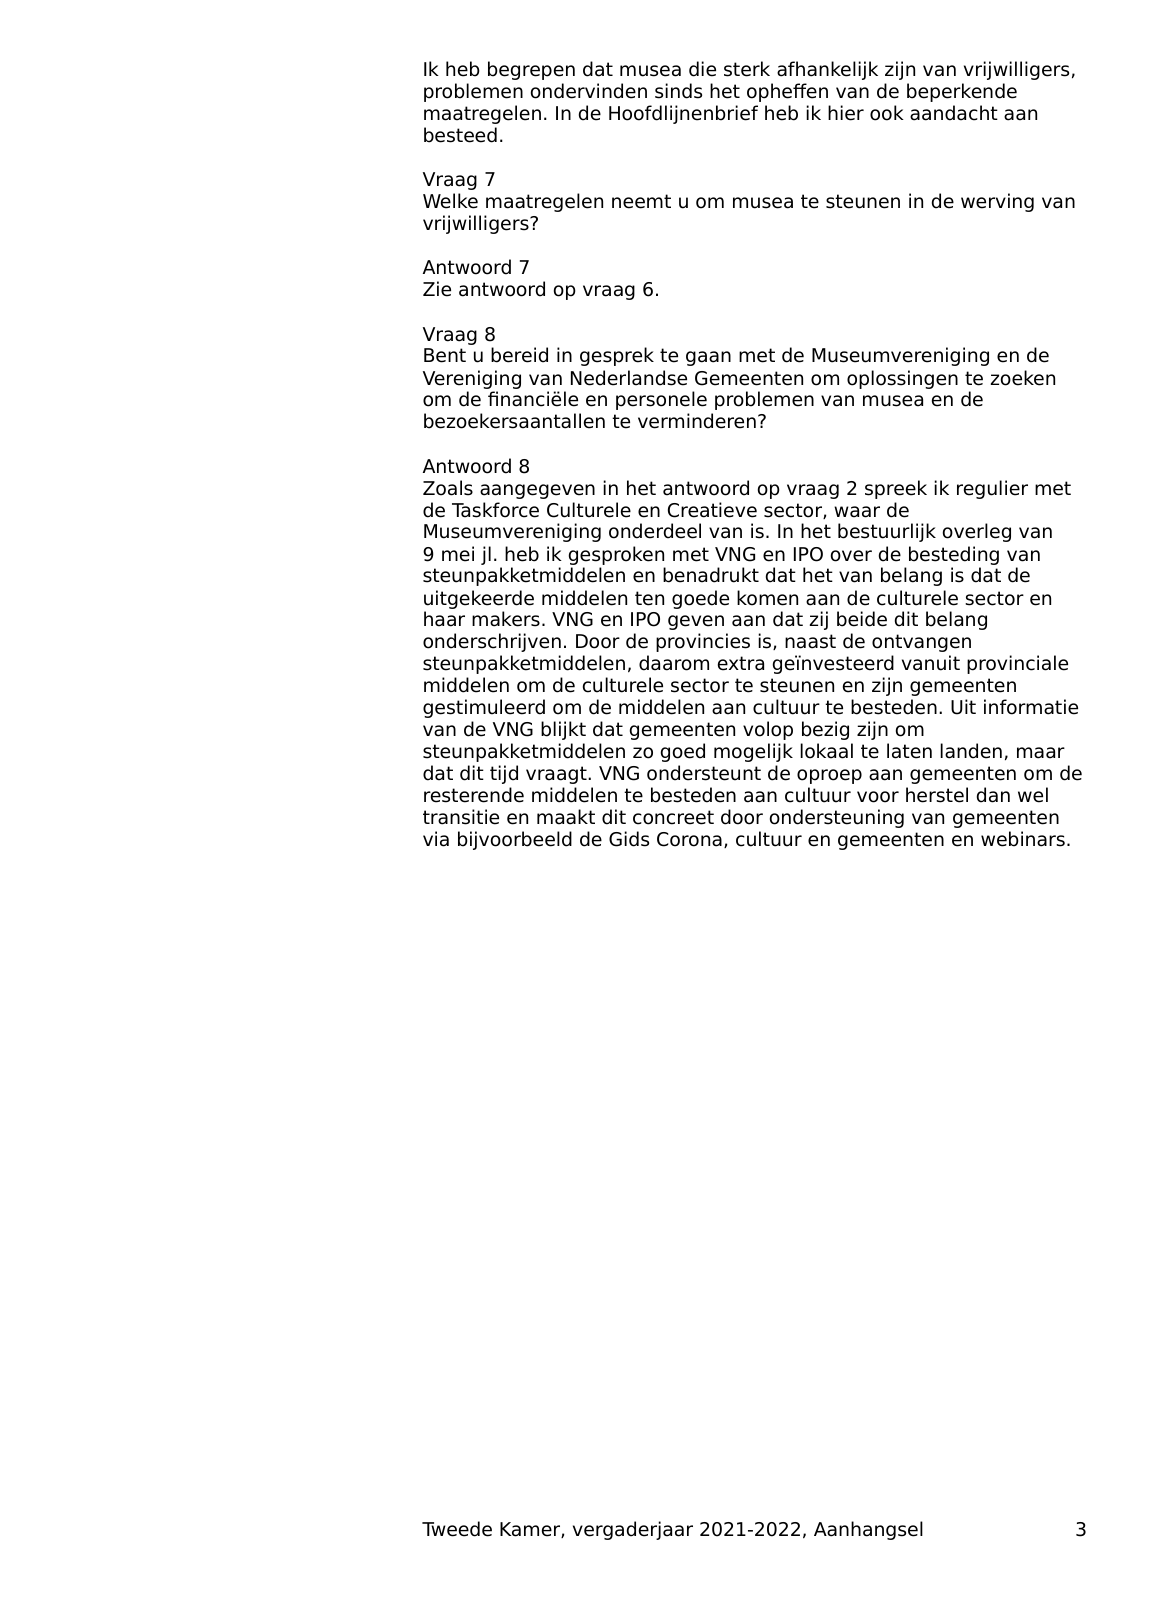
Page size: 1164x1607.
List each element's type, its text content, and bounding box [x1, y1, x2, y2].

text Zie antwoord op vraag 6. [422, 279, 1087, 301]
text Zoals aangegeven in het antwoord op vraag 2 spreek ik regulier met de Taskforce Culturele en Creatieve sector, waar de Museumvereniging onderdeel van is. In het bestuurlijk overleg van 9 mei jl. heb ik gesproken met VNG en IPO over de besteding van steunpakketmiddelen en benadrukt dat het van belang is dat de uitgekeerde middelen ten goede komen aan de culturele sector en haar makers. VNG en IPO geven aan dat zij beide dit belang onderschrijven. Door de provincies is, naast de ontvangen steunpakketmiddelen, daarom extra geïnvesteerd vanuit provinciale middelen om de culturele sector te steunen en zijn gemeenten gestimuleerd om de middelen aan cultuur te besteden. Uit informatie van de VNG blijkt dat gemeenten volop bezig zijn om steunpakketmiddelen zo goed mogelijk lokaal te laten landen, maar dat dit tijd vraagt. VNG ondersteunt de oproep aan gemeenten om de resterende middelen te besteden aan cultuur voor herstel dan wel transitie en maakt dit concreet door ondersteuning van gemeenten via bijvoorbeeld de Gids Corona, cultuur en gemeenten en webinars. [422, 477, 1087, 851]
text Welke maatregelen neemt u om musea te steunen in de werving van vrijwilligers? [422, 191, 1087, 235]
text Bent u bereid in gesprek te gaan met de Museumvereniging en de Vereniging van Nederlandse Gemeenten om oplossingen te zoeken om de financiële en personele problemen van musea en de bezoekersaantallen te verminderen? [422, 345, 1087, 433]
text Vraag 8 [422, 323, 1087, 345]
text Antwoord 7 [422, 257, 1087, 279]
text Antwoord 8 [422, 456, 1087, 477]
text Vraag 7 [422, 169, 1087, 191]
text Ik heb begrepen dat musea die sterk afhankelijk zijn van vrijwilligers, problemen ondervinden sinds het opheffen van de beperkende maatregelen. In de Hoofdlijnenbrief heb ik hier ook aandacht aan besteed. [422, 59, 1087, 147]
